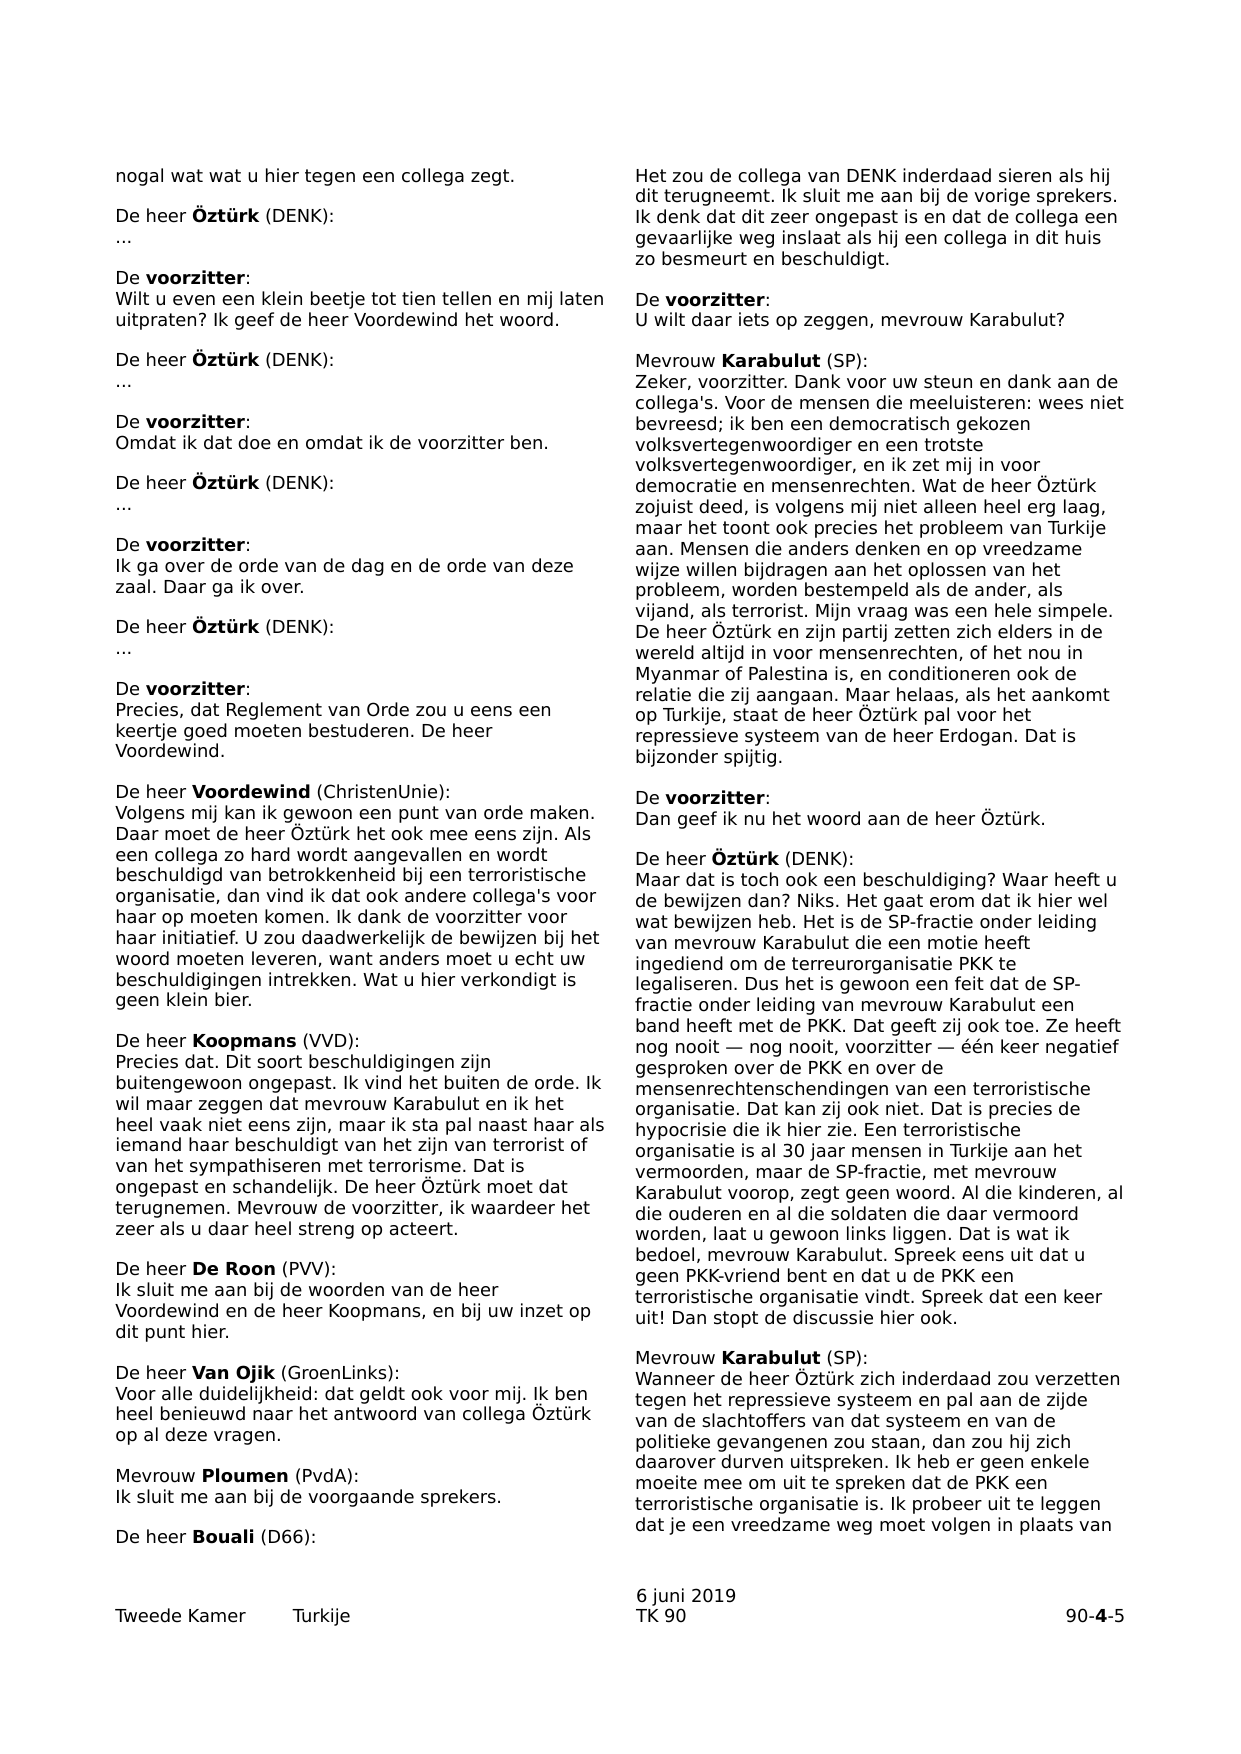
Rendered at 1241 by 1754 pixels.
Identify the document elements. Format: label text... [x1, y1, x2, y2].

text nogal wat wat u hier tegen een collega zegt. [115, 165, 605, 186]
text ... [115, 494, 605, 515]
text De voorzitter: [635, 289, 1125, 310]
text Precies dat. Dit soort beschuldigingen zijn buitengewoon ongepast. Ik vind het buiten de orde. Ik wil maar zeggen dat mevrouw Karabulut en ik het heel vaak niet eens zijn, maar ik sta pal naast haar als iemand haar beschuldigt van het zijn van terrorist of van het sympathiseren met terrorisme. Dat is ongepast en schandelijk. De heer Öztürk moet dat terugnemen. Mevrouw de voorzitter, ik waardeer het zeer als u daar heel streng op acteert. [115, 1052, 605, 1239]
text De heer Öztürk (DENK): [115, 206, 605, 227]
text Voor alle duidelijkheid: dat geldt ook voor mij. Ik ben heel benieuwd naar het antwoord van collega Öztürk op al deze vragen. [115, 1383, 605, 1446]
text U wilt daar iets op zeggen, mevrouw Karabulut? [635, 310, 1125, 331]
text De heer Öztürk (DENK): [115, 617, 605, 638]
text De heer Öztürk (DENK): [115, 473, 605, 494]
text Het zou de collega van DENK inderdaad sieren als hij dit terugneemt. Ik sluit me aan bij de vorige sprekers. Ik denk dat dit zeer ongepast is en dat de collega een gevaarlijke weg inslaat als hij een collega in dit huis zo besmeurt en beschuldigt. [635, 165, 1125, 269]
text Zeker, voorzitter. Dank voor uw steun en dank aan de collega's. Voor de mensen die meeluisteren: wees niet bevreesd; ik ben een democratisch gekozen volksvertegenwoordiger en een trotste volksvertegenwoordiger, en ik zet mij in voor democratie en mensenrechten. Wat de heer Öztürk zojuist deed, is volgens mij niet alleen heel erg laag, maar het toont ook precies het probleem van Turkije aan. Mensen die anders denken en op vreedzame wijze willen bijdragen aan het oplossen van het probleem, worden bestempeld als de ander, als vijand, als terrorist. Mijn vraag was een hele simpele. De heer Öztürk en zijn partij zetten zich elders in de wereld altijd in voor mensenrechten, of het nou in Myanmar of Palestina is, en conditioneren ook de relatie die zij aangaan. Maar helaas, als het aankomt op Turkije, staat de heer Öztürk pal voor het repressieve systeem van de heer Erdogan. Dat is bijzonder spijtig. [635, 372, 1125, 768]
text De heer De Roon (PVV): [115, 1259, 605, 1280]
text ... [115, 638, 605, 659]
text De voorzitter: [115, 679, 605, 699]
text De heer Öztürk (DENK): [115, 350, 605, 371]
text De heer Koopmans (VVD): [115, 1031, 605, 1052]
text De heer Bouali (D66): [115, 1527, 605, 1548]
text Wilt u even een klein beetje tot tien tellen en mij laten uitpraten? Ik geef de heer Voordewind het woord. [115, 288, 605, 330]
text Maar dat is toch ook een beschuldiging? Waar heeft u de bewijzen dan? Niks. Het gaat erom dat ik hier wel wat bewijzen heb. Het is de SP-fractie onder leiding van mevrouw Karabulut die een motie heeft ingediend om de terreurorganisatie PKK te legaliseren. Dus het is gewoon een feit dat de SP-fractie onder leiding van mevrouw Karabulut een band heeft met de PKK. Dat geeft zij ook toe. Ze heeft nog nooit — nog nooit, voorzitter — één keer negatief gesproken over de PKK en over de mensenrechtenschendingen van een terroristische organisatie. Dat kan zij ook niet. Dat is precies de hypocrisie die ik hier zie. Een terroristische organisatie is al 30 jaar mensen in Turkije aan het vermoorden, maar de SP-fractie, met mevrouw Karabulut voorop, zegt geen woord. Al die kinderen, al die ouderen en al die soldaten die daar vermoord worden, laat u gewoon links liggen. Dat is wat ik bedoel, mevrouw Karabulut. Spreek eens uit dat u geen PKK-vriend bent en dat u de PKK een terroristische organisatie vindt. Spreek dat een keer uit! Dan stopt de discussie hier ook. [635, 870, 1125, 1328]
text Volgens mij kan ik gewoon een punt van orde maken. Daar moet de heer Öztürk het ook mee eens zijn. Als een collega zo hard wordt aangevallen en wordt beschuldigd van betrokkenheid bij een terroristische organisatie, dan vind ik dat ook andere collega's voor haar op moeten komen. Ik dank de voorzitter voor haar initiatief. U zou daadwerkelijk de bewijzen bij het woord moeten leveren, want anders moet u echt uw beschuldigingen intrekken. Wat u hier verkondigt is geen klein bier. [115, 803, 605, 1011]
text Omdat ik dat doe en omdat ik de voorzitter ben. [115, 432, 605, 453]
text De heer Öztürk (DENK): [635, 849, 1125, 870]
text De voorzitter: [115, 535, 605, 556]
text De voorzitter: [115, 268, 605, 288]
text ... [115, 227, 605, 248]
text Wanneer de heer Öztürk zich inderdaad zou verzetten tegen het repressieve systeem en pal aan de zijde van de slachtoffers van dat systeem en van de politieke gevangenen zou staan, dan zou hij zich daarover durven uitspreken. Ik heb er geen enkele moeite mee om uit te spreken dat de PKK een terroristische organisatie is. Ik probeer uit te leggen dat je een vreedzame weg moet volgen in plaats van [635, 1369, 1125, 1536]
text Mevrouw Karabulut (SP): [635, 351, 1125, 372]
text Mevrouw Karabulut (SP): [635, 1348, 1125, 1369]
text Mevrouw Ploumen (PvdA): [115, 1466, 605, 1486]
text De voorzitter: [635, 788, 1125, 808]
text De heer Voordewind (ChristenUnie): [115, 782, 605, 803]
text De heer Van Ojik (GroenLinks): [115, 1362, 605, 1383]
text Dan geef ik nu het woord aan de heer Öztürk. [635, 808, 1125, 829]
text Ik ga over de orde van de dag en de orde van deze zaal. Daar ga ik over. [115, 556, 605, 597]
text Ik sluit me aan bij de voorgaande sprekers. [115, 1486, 605, 1507]
text Ik sluit me aan bij de woorden van de heer Voordewind en de heer Koopmans, en bij uw inzet op dit punt hier. [115, 1280, 605, 1342]
text ... [115, 371, 605, 392]
text Precies, dat Reglement van Orde zou u eens een keertje goed moeten bestuderen. De heer Voordewind. [115, 699, 605, 762]
text De voorzitter: [115, 412, 605, 432]
